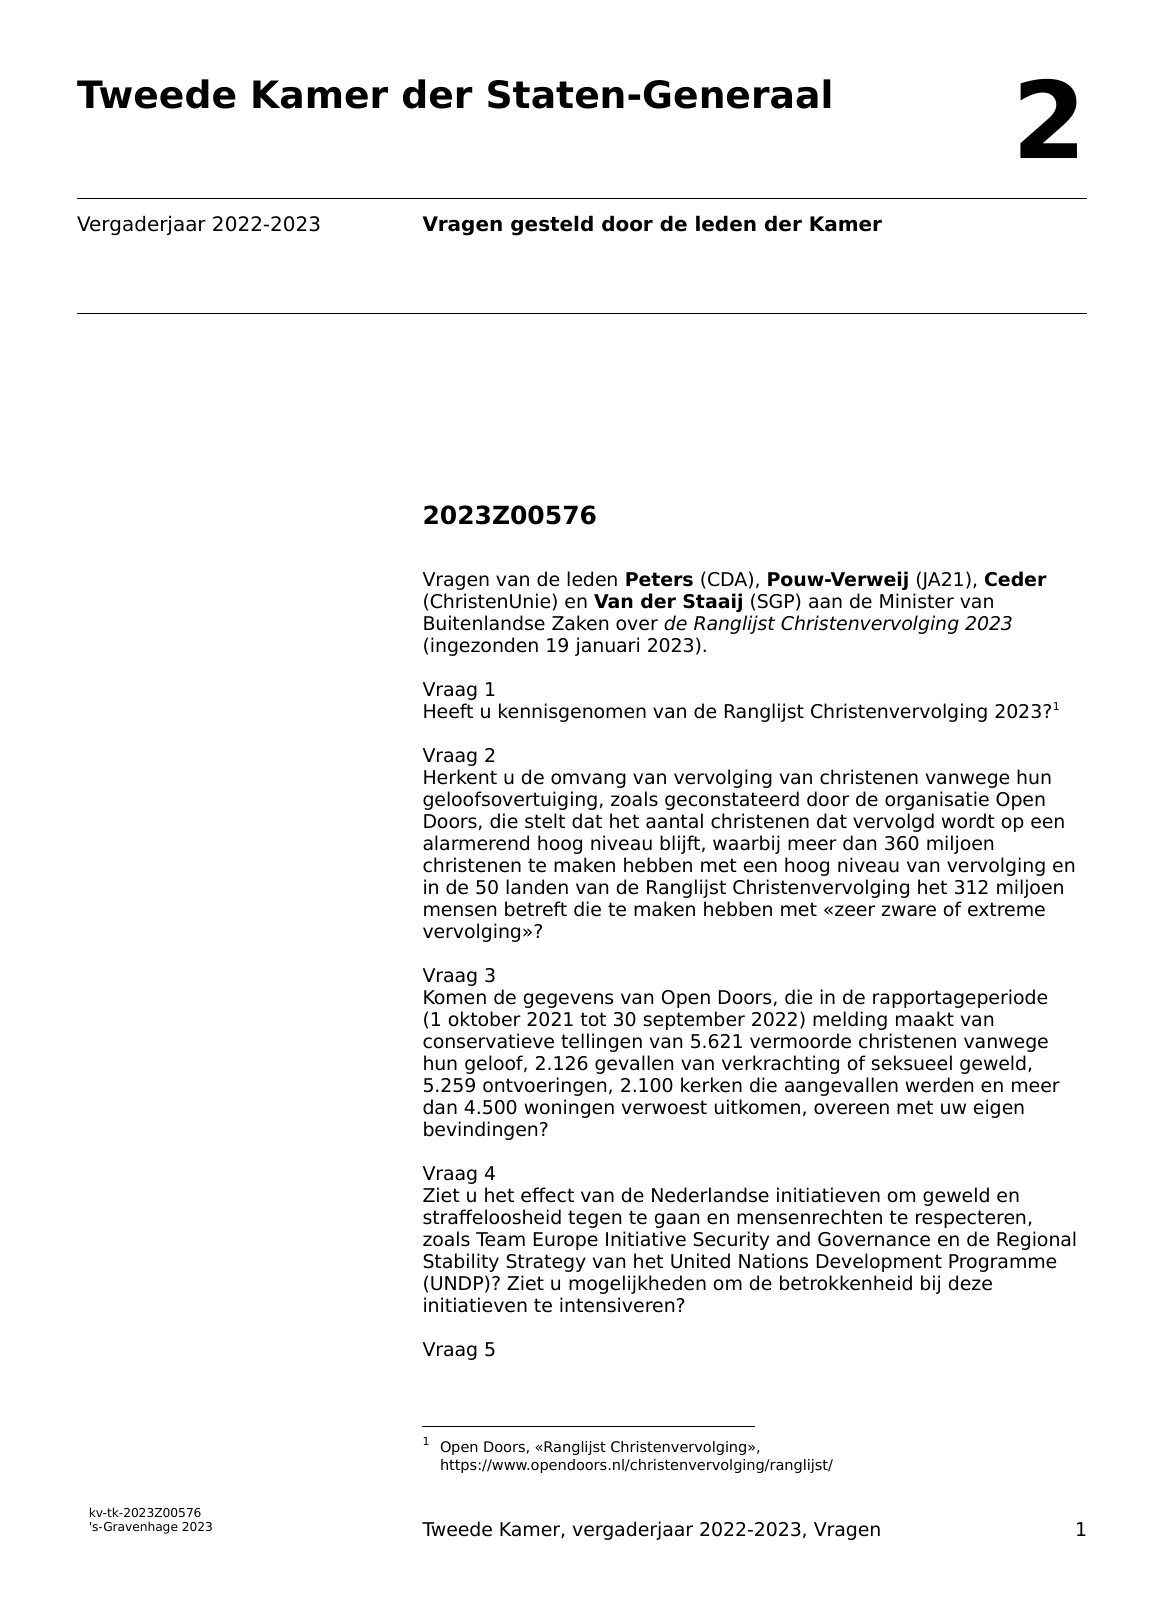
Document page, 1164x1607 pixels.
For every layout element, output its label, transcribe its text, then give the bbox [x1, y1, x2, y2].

text Vraag 4 [422, 1163, 1087, 1185]
table_header 2 [886, 59, 1087, 198]
text Heeft u kennisgenomen van de Ranglijst Christenvervolging 2023? [422, 701, 1087, 723]
text Vraag 3 [422, 965, 1087, 987]
text Vragen van de leden Peters (CDA), Pouw-Verweij (JA21), Ceder (ChristenUnie) en Van der Staaij (SGP) aan de Minister van Buitenlandse Zaken over de Ranglijst Christenvervolging 2023 (ingezonden 19 januari 2023). [422, 569, 1087, 657]
text 's-Gravenhage 2023 [88, 1520, 323, 1534]
text Vraag 2 [422, 745, 1087, 767]
text Herkent u de omvang van vervolging van christenen vanwege hun geloofsovertuiging, zoals geconstateerd door de organisatie Open Doors, die stelt dat het aantal christenen dat vervolgd wordt op een alarmerend hoog niveau blijft, waarbij meer dan 360 miljoen christenen te maken hebben met een hoog niveau van vervolging en in de 50 landen van de Ranglijst Christenvervolging het 312 miljoen mensen betreft die te maken hebben met «zeer zware of extreme vervolging»? [422, 767, 1087, 943]
text Komen de gegevens van Open Doors, die in de rapportageperiode (1 oktober 2021 tot 30 september 2022) melding maakt van conservatieve tellingen van 5.621 vermoorde christenen vanwege hun geloof, 2.126 gevallen van verkrachting of seksueel geweld, 5.259 ontvoeringen, 2.100 kerken die aangevallen werden en meer dan 4.500 woningen verwoest uitkomen, overeen met uw eigen bevindingen? [422, 987, 1087, 1141]
table_header Tweede Kamer der Staten-Generaal [77, 59, 886, 198]
text 2023Z00576 [422, 501, 1087, 531]
text Vraag 5 [422, 1339, 1087, 1361]
text Ziet u het effect van de Nederlandse initiatieven om geweld en straffeloosheid tegen te gaan en mensenrechten te respecteren, zoals Team Europe Initiative Security and Governance en de Regional Stability Strategy van het United Nations Development Programme (UNDP)? Ziet u mogelijkheden om de betrokkenheid bij deze initiatieven te intensiveren? [422, 1185, 1087, 1317]
text kv-tk-2023Z00576 [88, 1506, 323, 1520]
table_cell Vragen gesteld door de leden der Kamer [422, 199, 1087, 313]
text Vraag 1 [422, 679, 1087, 701]
text Open Doors, «Ranglijst Christenvervolging», https://www.opendoors.nl/christenvervolging/ranglijst/ [422, 1435, 1087, 1474]
table_cell Vergaderjaar 2022-2023 [77, 199, 422, 313]
